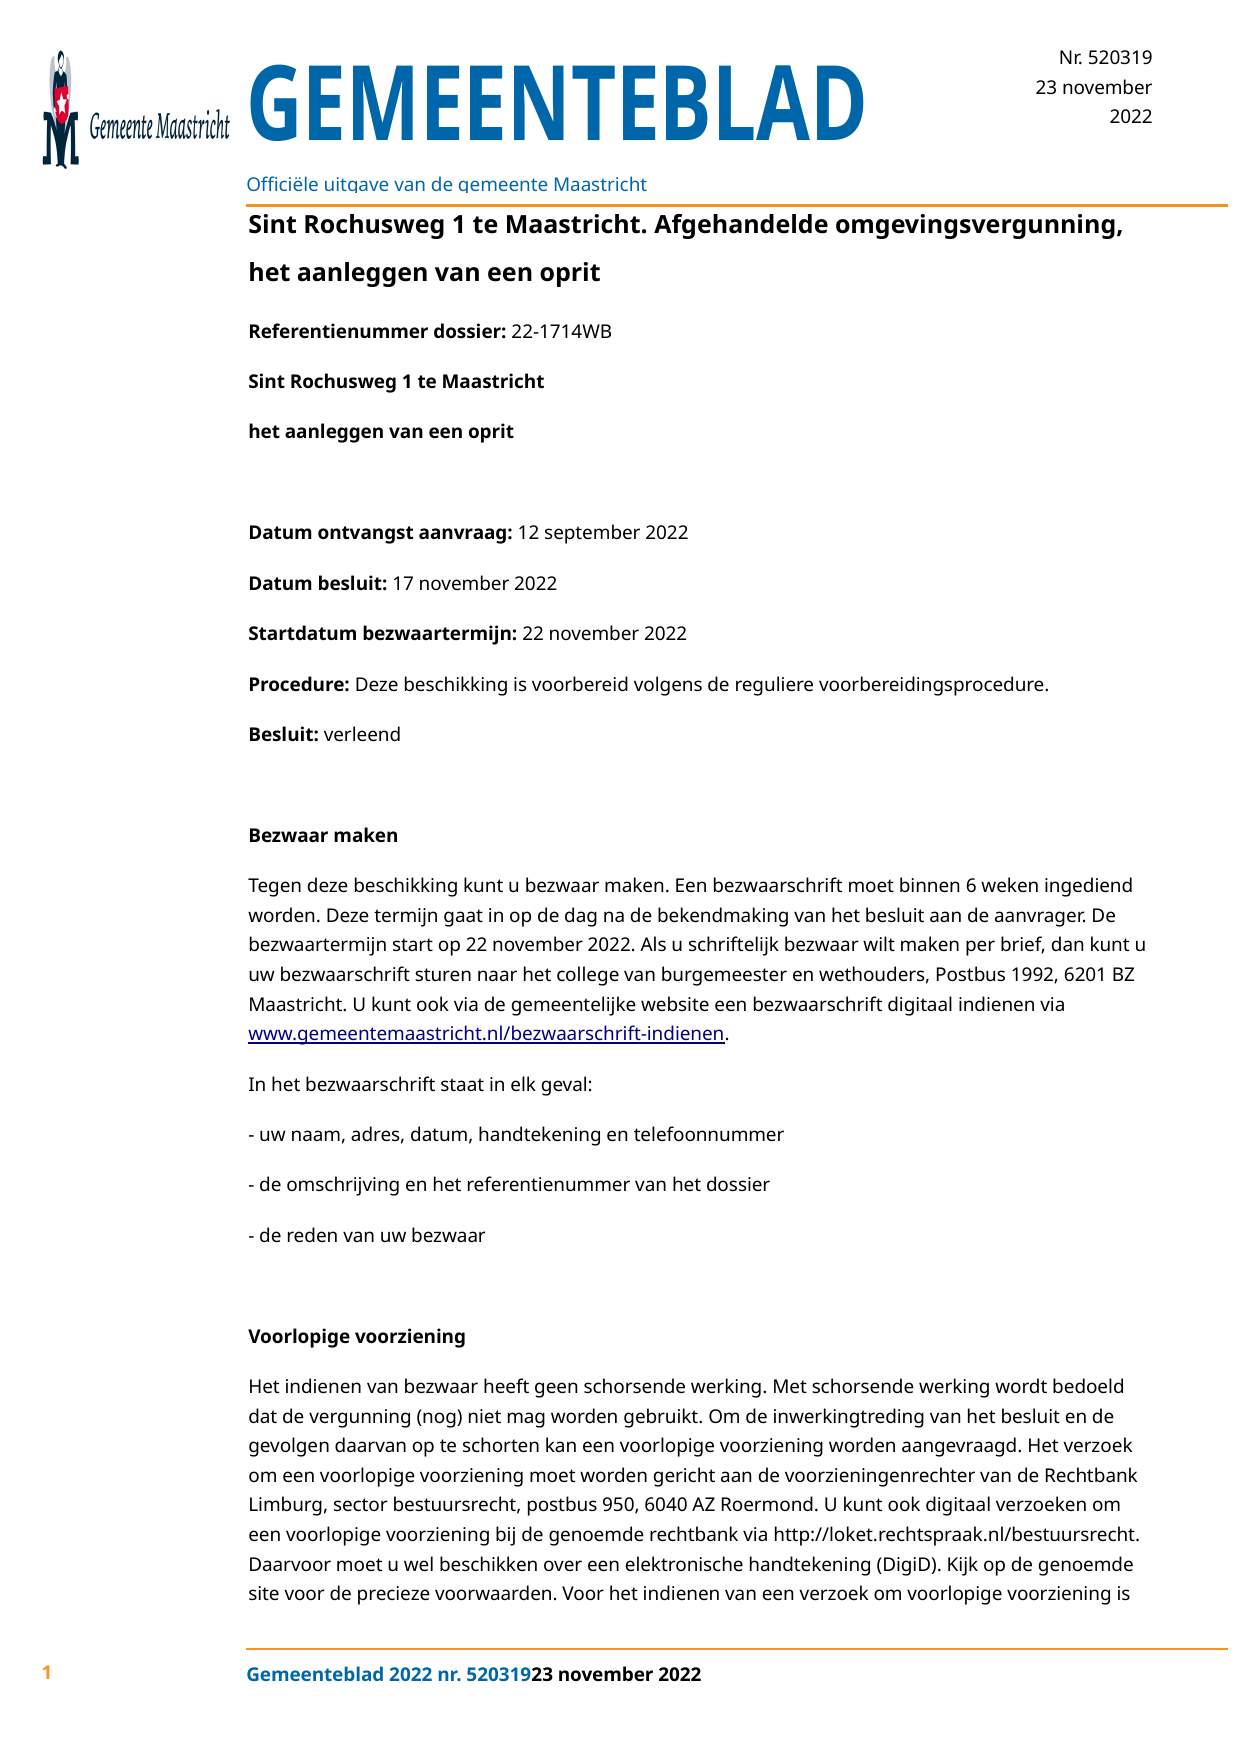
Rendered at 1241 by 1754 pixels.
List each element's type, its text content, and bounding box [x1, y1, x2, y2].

text Het indienen van bezwaar heeft geen schorsende werking. Met schorsende werking wordt bedoeld dat de vergunning (nog) niet mag worden gebruikt. Om de inwerkingtreding van het besluit en de gevolgen daarvan op te schorten kan een voorlopige voorziening worden aangevraagd. Het verzoek om een voorlopige voorziening moet worden gericht aan de voorzieningenrechter van de Rechtbank Limburg, sector bestuursrecht, postbus 950, 6040 AZ Roermond. U kunt ook digitaal verzoeken om een voorlopige voorziening bij de genoemde rechtbank via http://loket.rechtspraak.nl/bestuursrecht. Daarvoor moet u wel beschikken over een elektronische handtekening (DigiD). Kijk op de genoemde site voor de precieze voorwaarden. Voor het indienen van een verzoek om voorlopige voorziening is [248, 1373, 1152, 1606]
text In het bezwaarschrift staat in elk geval: [248, 1071, 1152, 1097]
text - uw naam, adres, datum, handtekening en telefoonnummer [248, 1121, 1152, 1147]
text Tegen deze beschikking kunt u bezwaar maken. Een bezwaarschrift moet binnen 6 weken ingediend worden. Deze termijn gaat in op de dag na de bekendmaking van het besluit aan de aanvrager. De bezwaartermijn start op 22 november 2022. Als u schriftelijk bezwaar wilt maken per brief, dan kunt u uw bezwaarschrift sturen naar het college van burgemeester en wethouders, Postbus 1992, 6201 BZ Maastricht. U kunt ook via de gemeentelijke website een bezwaarschrift digitaal indienen via www.gemeentemaastricht.nl/bezwaarschrift-indienen. [248, 872, 1152, 1046]
text Procedure: Deze beschikking is voorbereid volgens de reguliere voorbereidingsprocedure. [248, 671, 1152, 697]
picture [41, 47, 231, 172]
text - de omschrijving en het referentienummer van het dossier [248, 1172, 1152, 1197]
text Startdatum bezwaartermijn: 22 november 2022 [248, 620, 1152, 646]
text Sint Rochusweg 1 te Maastricht [248, 368, 1152, 394]
text Referentienummer dossier: 22-1714WB [248, 318, 1152, 344]
text Besluit: verleend [248, 721, 1152, 747]
text - de reden van uw bezwaar [248, 1222, 1152, 1248]
text Bezwaar maken [248, 822, 1152, 848]
text Datum besluit: 17 november 2022 [248, 570, 1152, 596]
text Sint Rochusweg 1 te Maastricht. Afgehandelde omgevingsvergunning, het aanleggen van een oprit [248, 207, 1152, 288]
text Datum ontvangst aanvraag: 12 september 2022 [248, 519, 1152, 545]
text Voorlopige voorziening [248, 1323, 1152, 1349]
text het aanleggen van een oprit [248, 419, 1152, 444]
